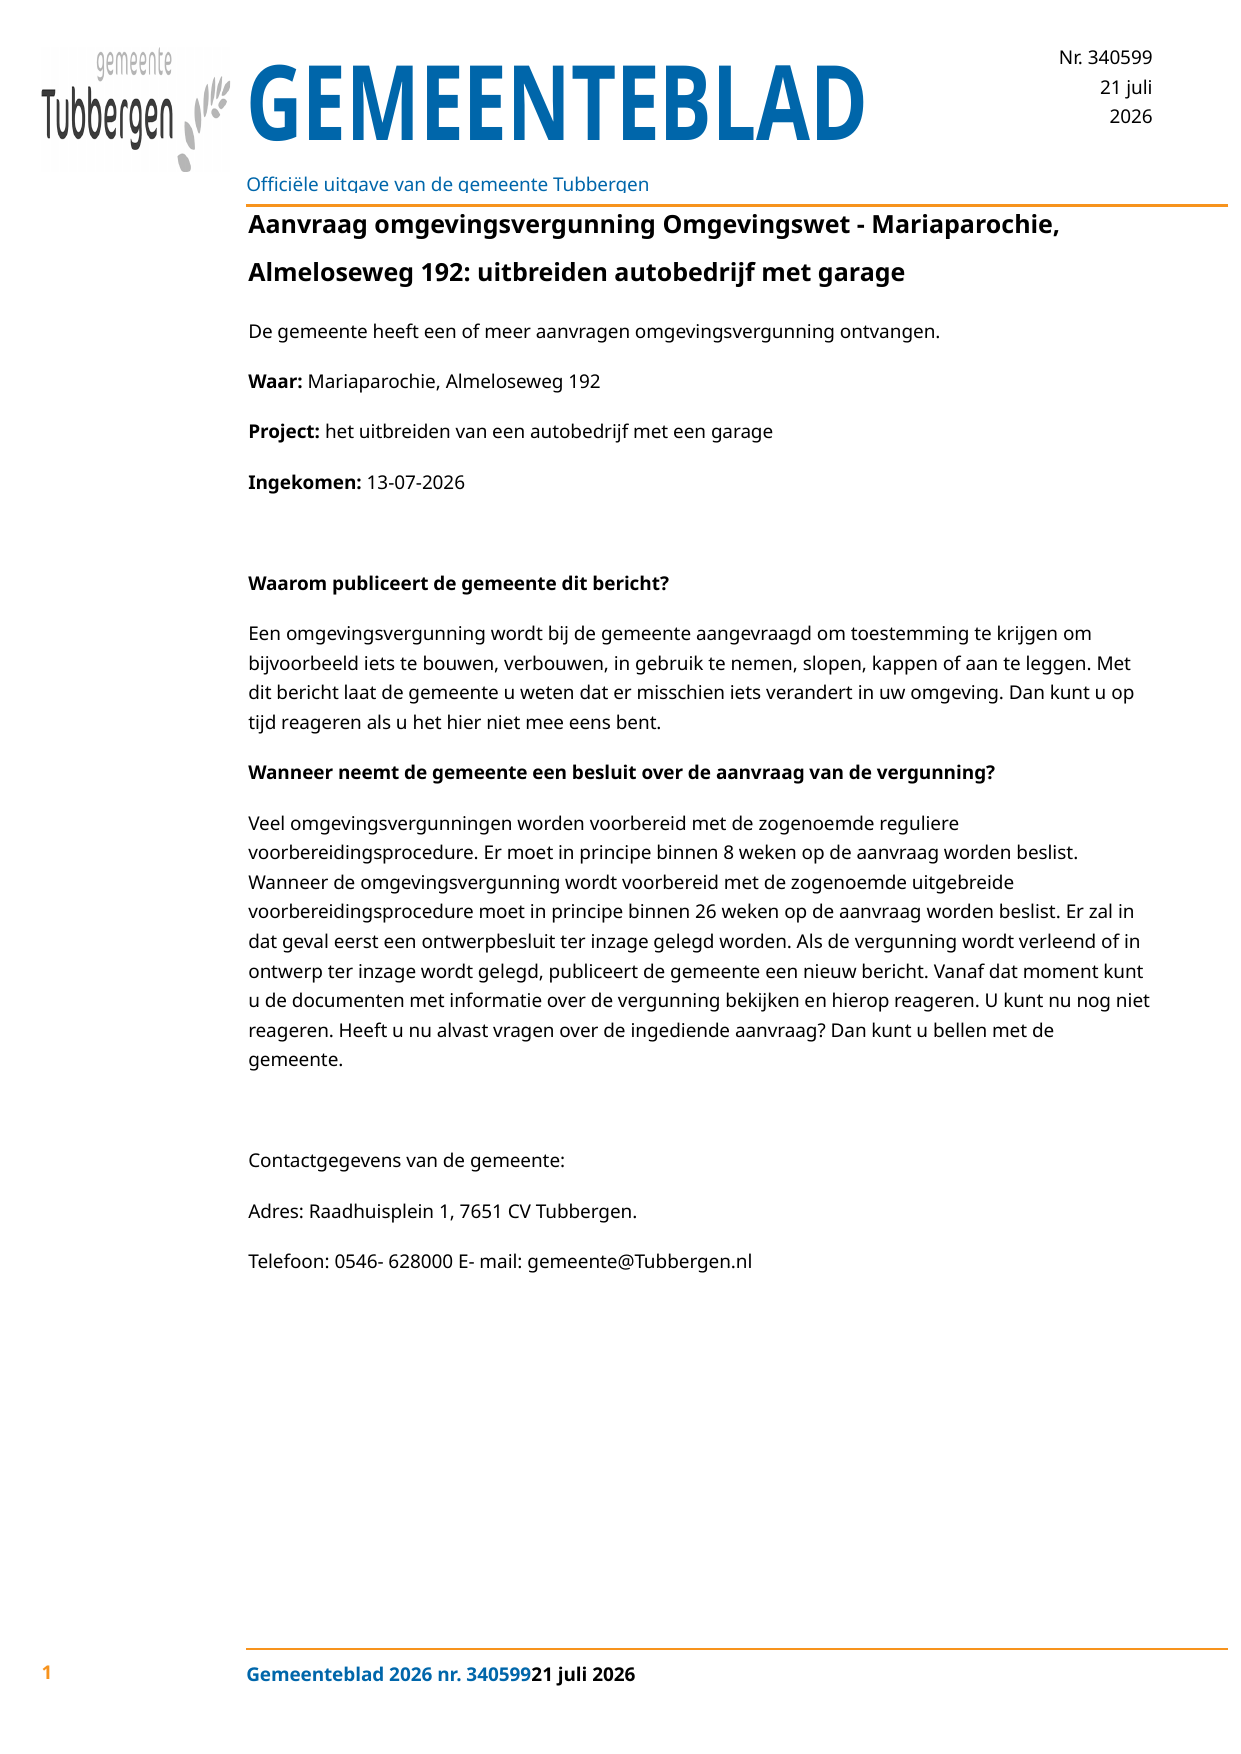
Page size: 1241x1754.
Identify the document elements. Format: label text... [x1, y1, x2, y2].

text De gemeente heeft een of meer aanvragen omgevingsvergunning ontvangen. [248, 318, 1152, 344]
picture [41, 47, 231, 172]
text Telefoon: 0546- 628000 E- mail: gemeente@Tubbergen.nl [248, 1248, 1152, 1274]
text Veel omgevingsvergunningen worden voorbereid met de zogenoemde reguliere voorbereidingsprocedure. Er moet in principe binnen 8 weken op de aanvraag worden beslist. Wanneer de omgevingsvergunning wordt voorbereid met de zogenoemde uitgebreide voorbereidingsprocedure moet in principe binnen 26 weken op de aanvraag worden beslist. Er zal in dat geval eerst een ontwerpbesluit ter inzage gelegd worden. Als de vergunning wordt verleend of in ontwerp ter inzage wordt gelegd, publiceert de gemeente een nieuw bericht. Vanaf dat moment kunt u de documenten met informatie over de vergunning bekijken en hierop reageren. U kunt nu nog niet reageren. Heeft u nu alvast vragen over de ingediende aanvraag? Dan kunt u bellen met de gemeente. [248, 810, 1152, 1072]
text Ingekomen: 13-07-2026 [248, 469, 1152, 495]
text Contactgegevens van de gemeente: [248, 1147, 1152, 1173]
text Waar: Mariaparochie, Almeloseweg 192 [248, 368, 1152, 394]
text Aanvraag omgevingsvergunning Omgevingswet - Mariaparochie, Almeloseweg 192: uitbreiden autobedrijf met garage [248, 207, 1152, 288]
text Waarom publiceert de gemeente dit bericht? [248, 570, 1152, 596]
text Adres: Raadhuisplein 1, 7651 CV Tubbergen. [248, 1198, 1152, 1224]
text Een omgevingsvergunning wordt bij de gemeente aangevraagd om toestemming te krijgen om bijvoorbeeld iets te bouwen, verbouwen, in gebruik te nemen, slopen, kappen of aan te leggen. Met dit bericht laat de gemeente u weten dat er misschien iets verandert in uw omgeving. Dan kunt u op tijd reageren als u het hier niet mee eens bent. [248, 620, 1152, 735]
text Wanneer neemt de gemeente een besluit over de aanvraag van de vergunning? [248, 759, 1152, 785]
text Project: het uitbreiden van een autobedrijf met een garage [248, 419, 1152, 444]
